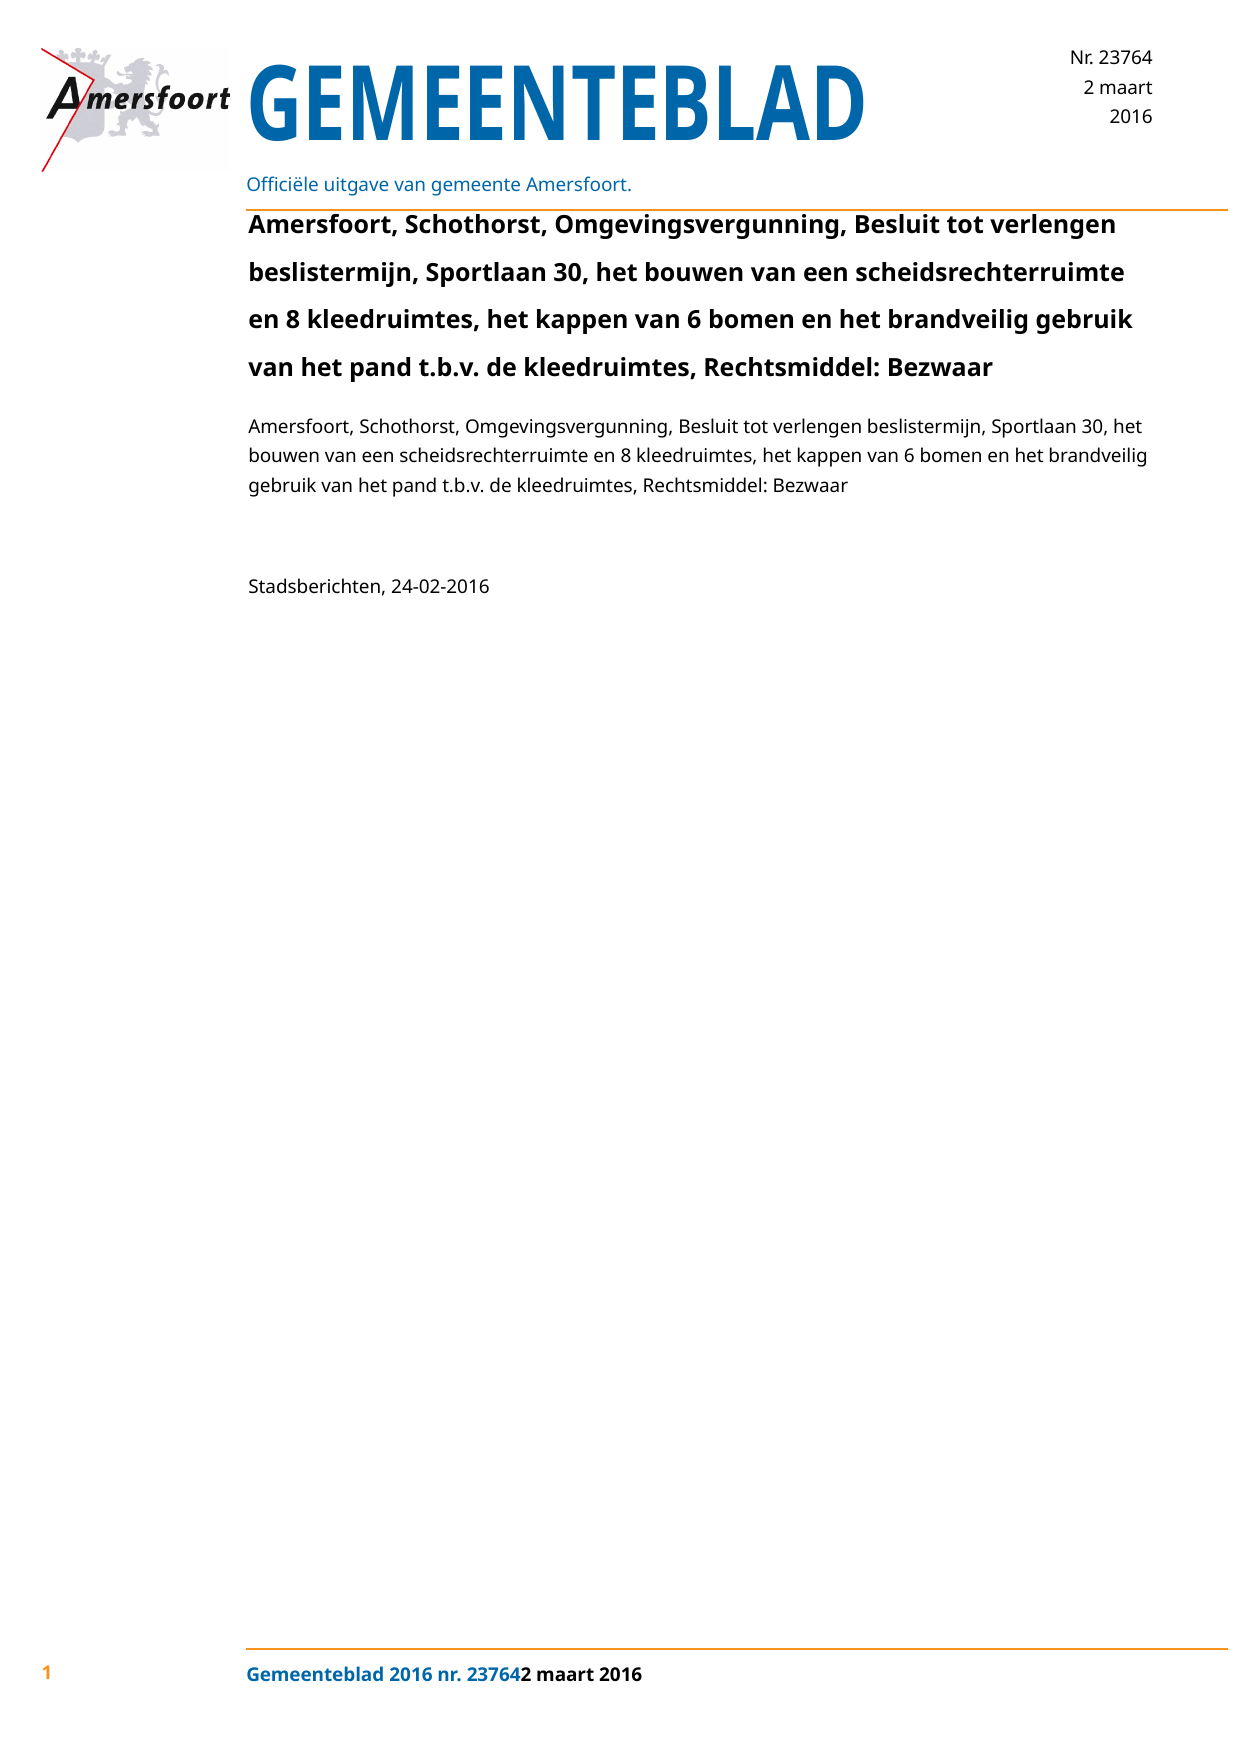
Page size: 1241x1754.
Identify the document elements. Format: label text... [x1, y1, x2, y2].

text Stadsberichten, 24-02-2016 [248, 573, 1152, 599]
picture [41, 47, 231, 172]
text Amersfoort, Schothorst, Omgevingsvergunning, Besluit tot verlengen beslistermijn, Sportlaan 30, het bouwen van een scheidsrechterruimte en 8 kleedruimtes, het kappen van 6 bomen en het brandveilig gebruik van het pand t.b.v. de kleedruimtes, Rechtsmiddel: Bezwaar [248, 211, 1152, 384]
text Amersfoort, Schothorst, Omgevingsvergunning, Besluit tot verlengen beslistermijn, Sportlaan 30, het bouwen van een scheidsrechterruimte en 8 kleedruimtes, het kappen van 6 bomen en het brandveilig gebruik van het pand t.b.v. de kleedruimtes, Rechtsmiddel: Bezwaar [248, 413, 1152, 498]
